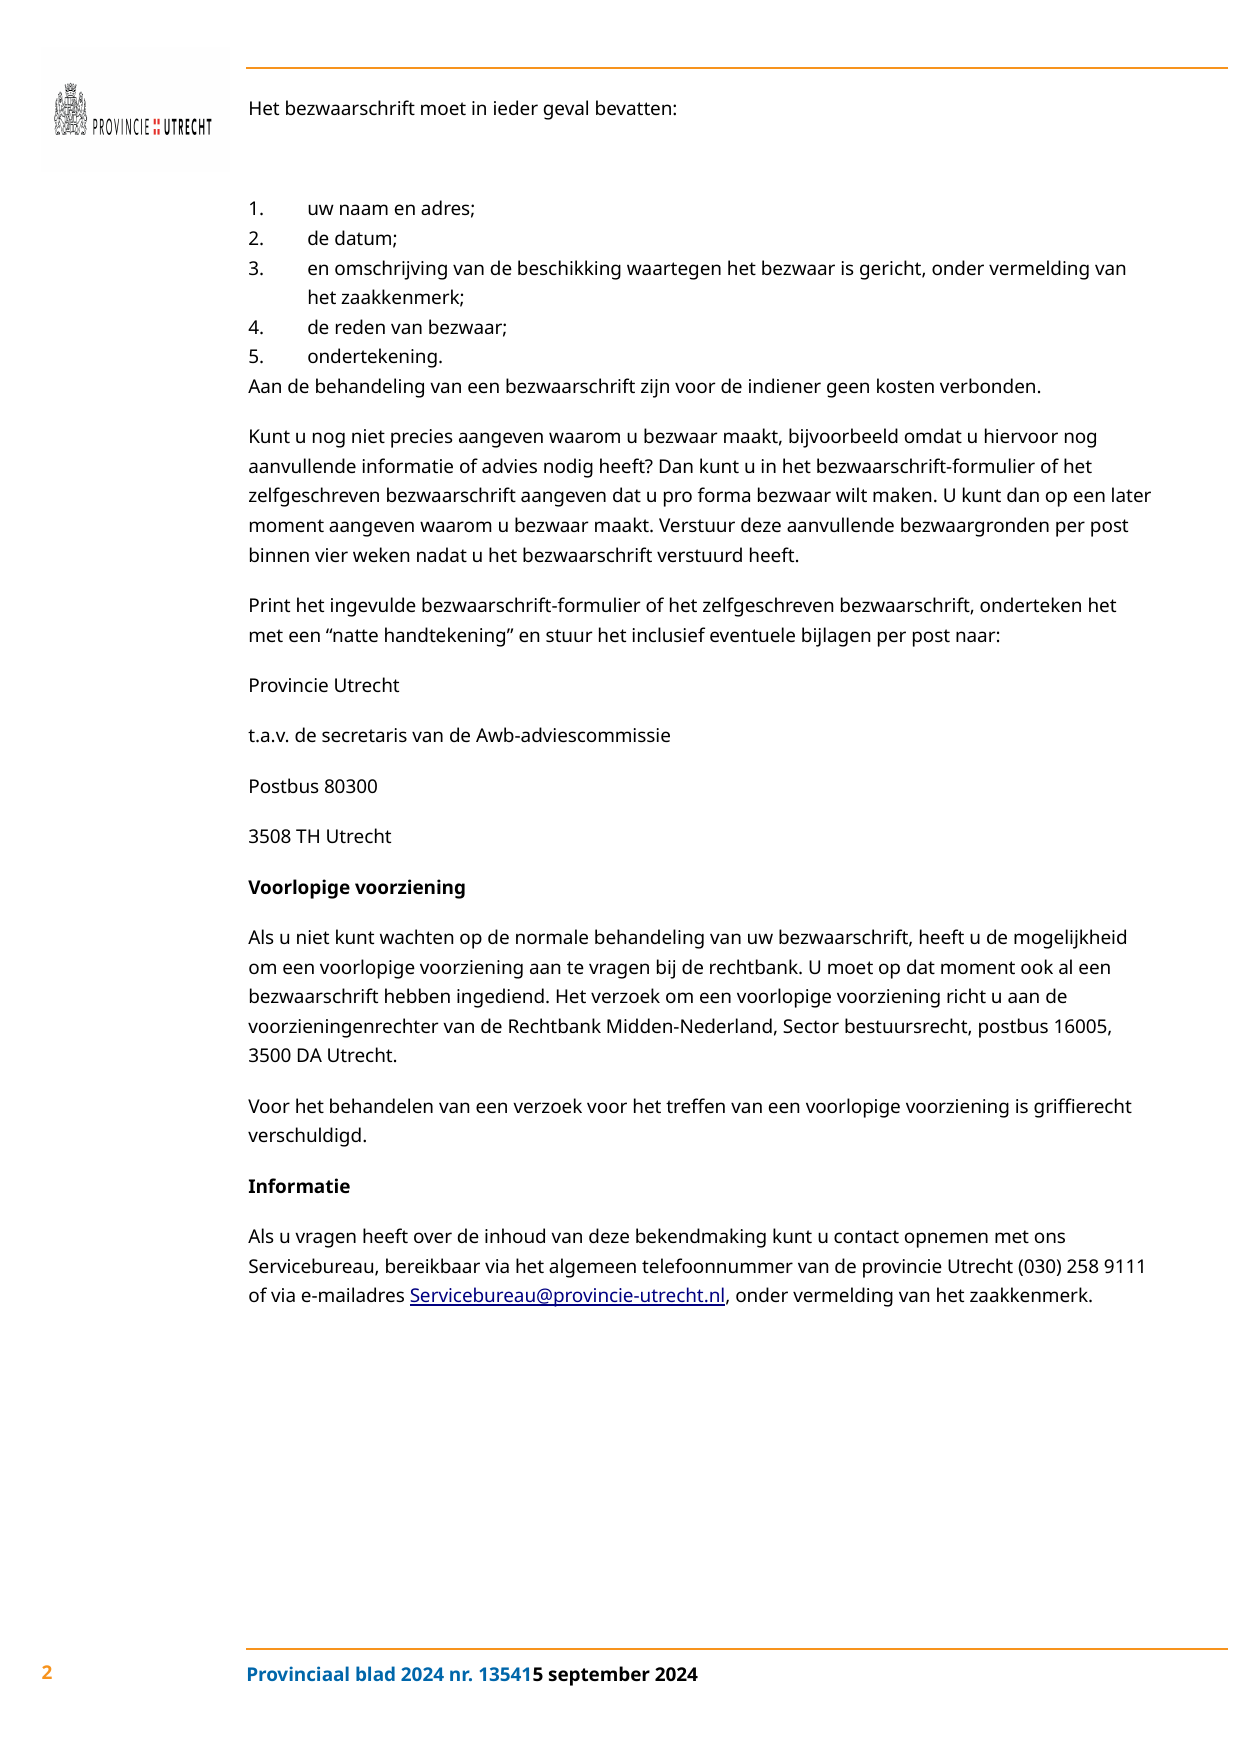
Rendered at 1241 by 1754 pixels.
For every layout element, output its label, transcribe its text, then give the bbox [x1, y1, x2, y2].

text Informatie [248, 1173, 1152, 1199]
text Aan de behandeling van een bezwaarschrift zijn voor de indiener geen kosten verbonden. [248, 373, 1152, 399]
list en omschrijving van de beschikking waartegen het bezwaar is gericht, onder vermelding van het zaakkenmerk; [248, 255, 1152, 310]
text Postbus 80300 [248, 773, 1152, 799]
list uw naam en adres; [248, 196, 1152, 221]
picture [41, 47, 231, 172]
list ondertekening. [248, 343, 1152, 369]
text Kunt u nog niet precies aangeven waarom u bezwaar maakt, bijvoorbeeld omdat u hiervoor nog aanvullende informatie of advies nodig heeft? Dan kunt u in het bezwaarschrift-formulier of het zelfgeschreven bezwaarschrift aangeven dat u pro forma bezwaar wilt maken. U kunt dan op een later moment aangeven waarom u bezwaar maakt. Verstuur deze aanvullende bezwaargronden per post binnen vier weken nadat u het bezwaarschrift verstuurd heeft. [248, 423, 1152, 568]
text Print het ingevulde bezwaarschrift-formulier of het zelfgeschreven bezwaarschrift, onderteken het met een “natte handtekening” en stuur het inclusief eventuele bijlagen per post naar: [248, 592, 1152, 648]
text Als u niet kunt wachten op de normale behandeling van uw bezwaarschrift, heeft u de mogelijkheid om een voorlopige voorziening aan te vragen bij de rechtbank. U moet op dat moment ook al een bezwaarschrift hebben ingediend. Het verzoek om een voorlopige voorziening richt u aan de voorzieningenrechter van de Rechtbank Midden-Nederland, Sector bestuursrecht, postbus 16005, 3500 DA Utrecht. [248, 924, 1152, 1068]
text Als u vragen heeft over de inhoud van deze bekendmaking kunt u contact opnemen met ons Servicebureau, bereikbaar via het algemeen telefoonnummer van de provincie Utrecht (030) 258 9111 of via e-mailadres Servicebureau@provincie-utrecht.nl, onder vermelding van het zaakkenmerk. [248, 1223, 1152, 1308]
text 3508 TH Utrecht [248, 823, 1152, 849]
text t.a.v. de secretaris van de Awb-adviescommissie [248, 723, 1152, 748]
list de datum; [248, 225, 1152, 251]
text Het bezwaarschrift moet in ieder geval bevatten: [248, 95, 1152, 121]
text Voor het behandelen van een verzoek voor het treffen van een voorlopige voorziening is griffierecht verschuldigd. [248, 1093, 1152, 1148]
list de reden van bezwaar; [248, 314, 1152, 340]
text Provincie Utrecht [248, 672, 1152, 698]
text Voorlopige voorziening [248, 874, 1152, 900]
